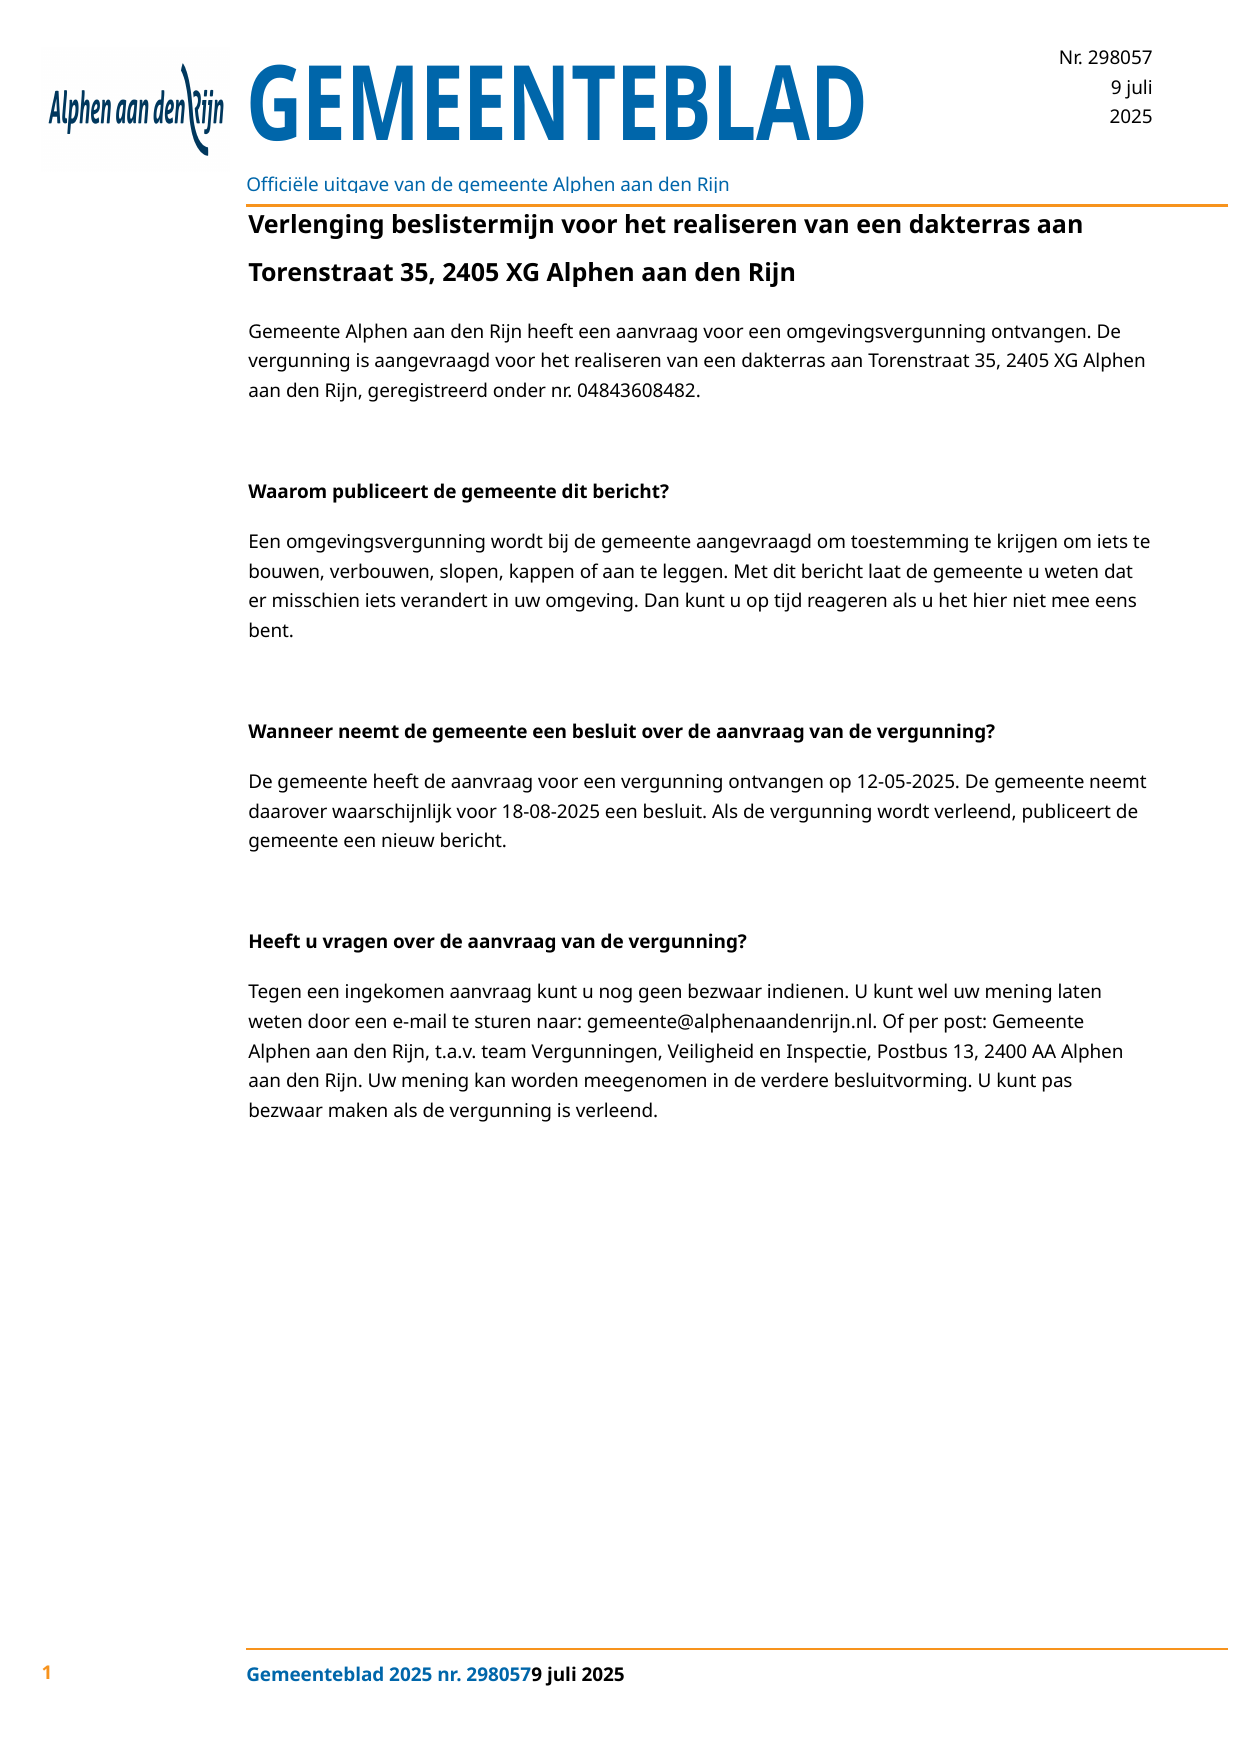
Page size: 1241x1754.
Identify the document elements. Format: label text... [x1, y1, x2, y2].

text Heeft u vragen over de aanvraag van de vergunning? [248, 928, 1152, 954]
text Gemeente Alphen aan den Rijn heeft een aanvraag voor een omgevingsvergunning ontvangen. De vergunning is aangevraagd voor het realiseren van een dakterras aan Torenstraat 35, 2405 XG Alphen aan den Rijn, geregistreerd onder nr. 04843608482. [248, 318, 1152, 403]
picture [41, 47, 231, 172]
text Een omgevingsvergunning wordt bij de gemeente aangevraagd om toestemming te krijgen om iets te bouwen, verbouwen, slopen, kappen of aan te leggen. Met dit bericht laat de gemeente u weten dat er misschien iets verandert in uw omgeving. Dan kunt u op tijd reageren als u het hier niet mee eens bent. [248, 528, 1152, 643]
text De gemeente heeft de aanvraag voor een vergunning ontvangen op 12-05-2025. De gemeente neemt daarover waarschijnlijk voor 18-08-2025 een besluit. Als de vergunning wordt verleend, publiceert de gemeente een nieuw bericht. [248, 768, 1152, 853]
text Wanneer neemt de gemeente een besluit over de aanvraag van de vergunning? [248, 718, 1152, 744]
text Waarom publiceert de gemeente dit bericht? [248, 478, 1152, 504]
text Tegen een ingekomen aanvraag kunt u nog geen bezwaar indienen. U kunt wel uw mening laten weten door een e-mail te sturen naar: gemeente@alphenaandenrijn.nl. Of per post: Gemeente Alphen aan den Rijn, t.a.v. team Vergunningen, Veiligheid en Inspectie, Postbus 13, 2400 AA Alphen aan den Rijn. Uw mening kan worden meegenomen in de verdere besluitvorming. U kunt pas bezwaar maken als de vergunning is verleend. [248, 979, 1152, 1123]
text Verlenging beslistermijn voor het realiseren van een dakterras aan Torenstraat 35, 2405 XG Alphen aan den Rijn [248, 207, 1152, 288]
